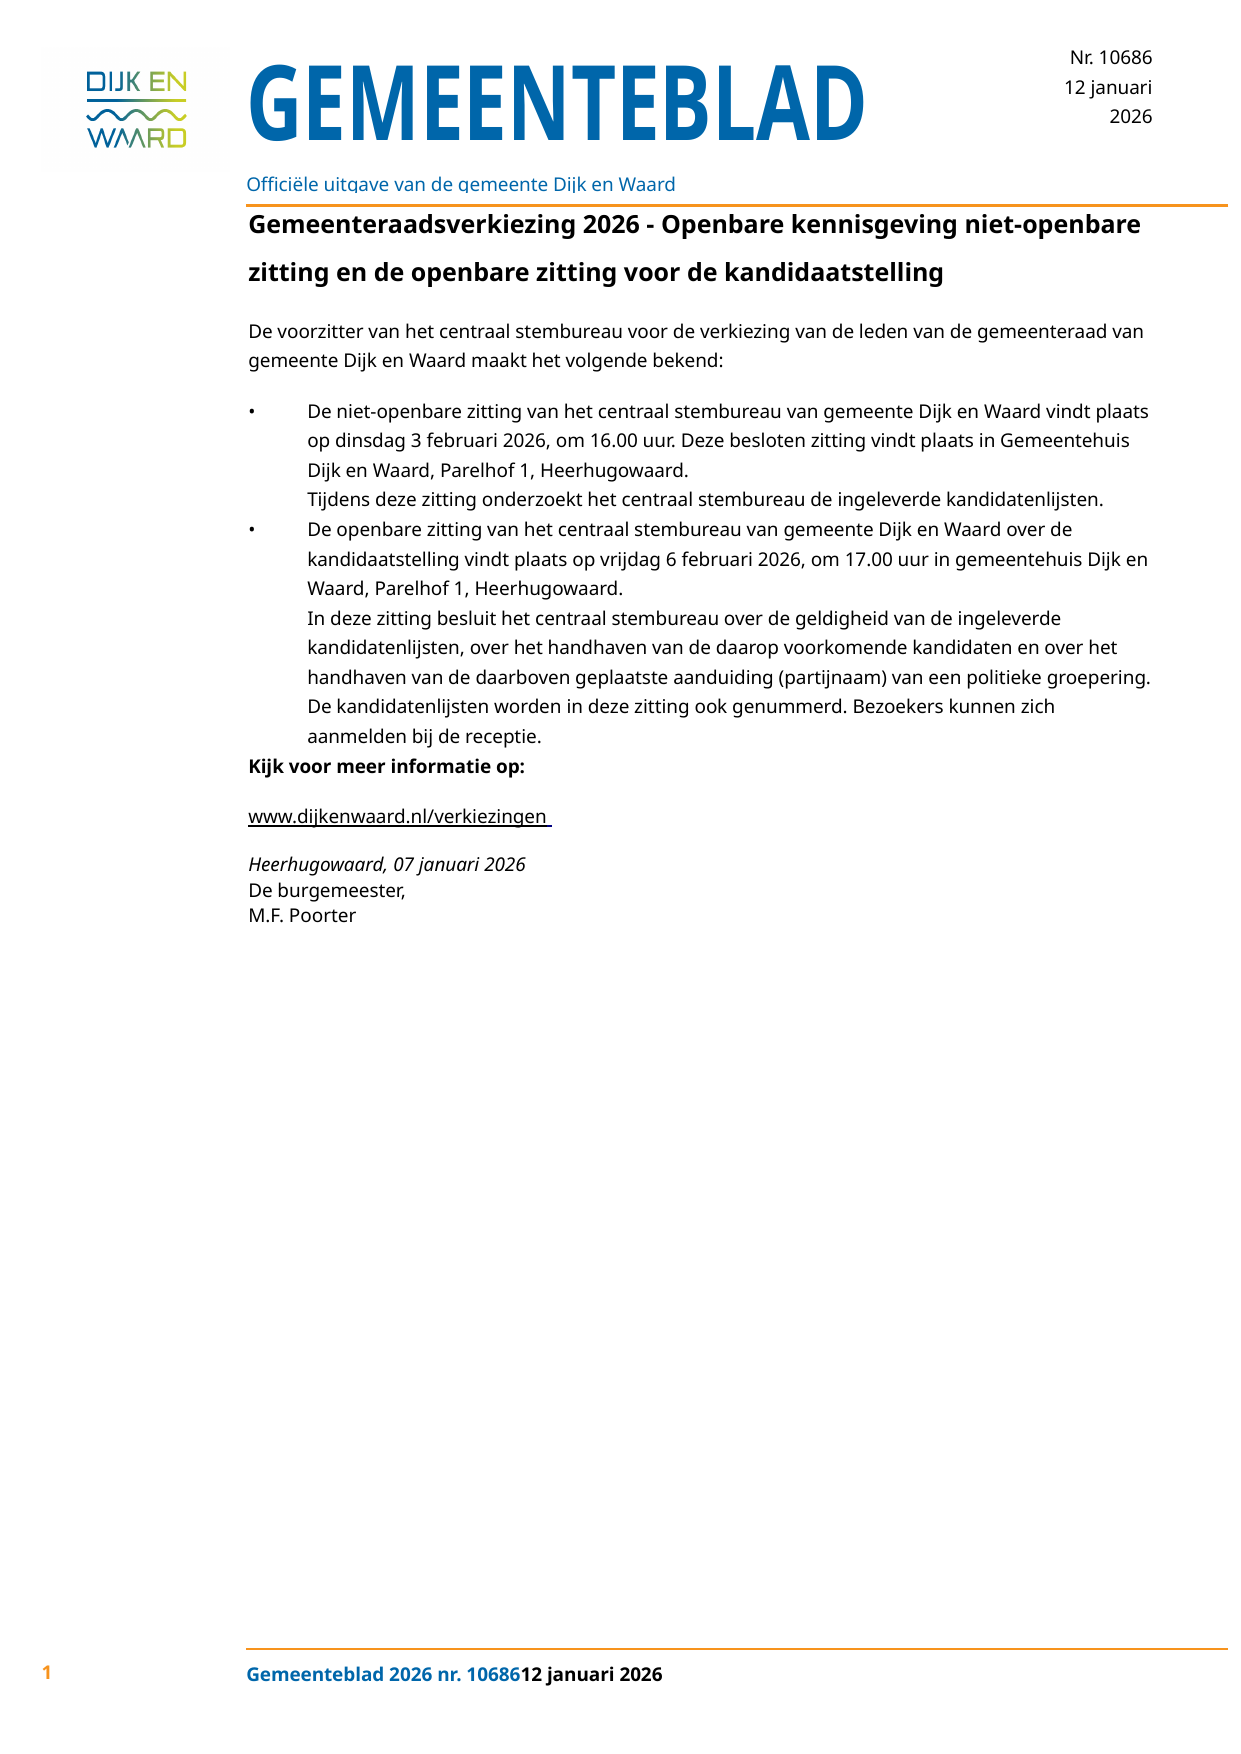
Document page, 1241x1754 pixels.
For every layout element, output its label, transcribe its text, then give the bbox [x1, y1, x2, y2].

list De openbare zitting van het centraal stembureau van gemeente Dijk en Waard over de kandidaatstelling vindt plaats op vrijdag 6 februari 2026, om 17.00 uur in gemeentehuis Dijk en Waard, Parelhof 1, Heerhugowaard. [248, 516, 1152, 601]
text M.F. Poorter [248, 903, 1152, 928]
text Kijk voor meer informatie op: [248, 753, 1152, 779]
text Heerhugowaard, 07 januari 2026 [248, 851, 1152, 877]
list Tijdens deze zitting onderzoekt het centraal stembureau de ingeleverde kandidatenlijsten. [248, 487, 1152, 512]
text De voorzitter van het centraal stembureau voor de verkiezing van de leden van de gemeenteraad van gemeente Dijk en Waard maakt het volgende bekend: [248, 318, 1152, 373]
text www.dijkenwaard.nl/verkiezingen [248, 803, 1152, 829]
picture [41, 47, 231, 172]
list De niet-openbare zitting van het centraal stembureau van gemeente Dijk en Waard vindt plaats op dinsdag 3 februari 2026, om 16.00 uur. Deze besloten zitting vindt plaats in Gemeentehuis Dijk en Waard, Parelhof 1, Heerhugowaard. [248, 398, 1152, 483]
list In deze zitting besluit het centraal stembureau over de geldigheid van de ingeleverde kandidatenlijsten, over het handhaven van de daarop voorkomende kandidaten en over het handhaven van de daarboven geplaatste aanduiding (partijnaam) van een politieke groepering. De kandidatenlijsten worden in deze zitting ook genummerd. Bezoekers kunnen zich aanmelden bij de receptie. [248, 605, 1152, 749]
text De burgemeester, [248, 877, 1152, 903]
text Gemeenteraadsverkiezing 2026 - Openbare kennisgeving niet-openbare zitting en de openbare zitting voor de kandidaatstelling [248, 207, 1152, 288]
